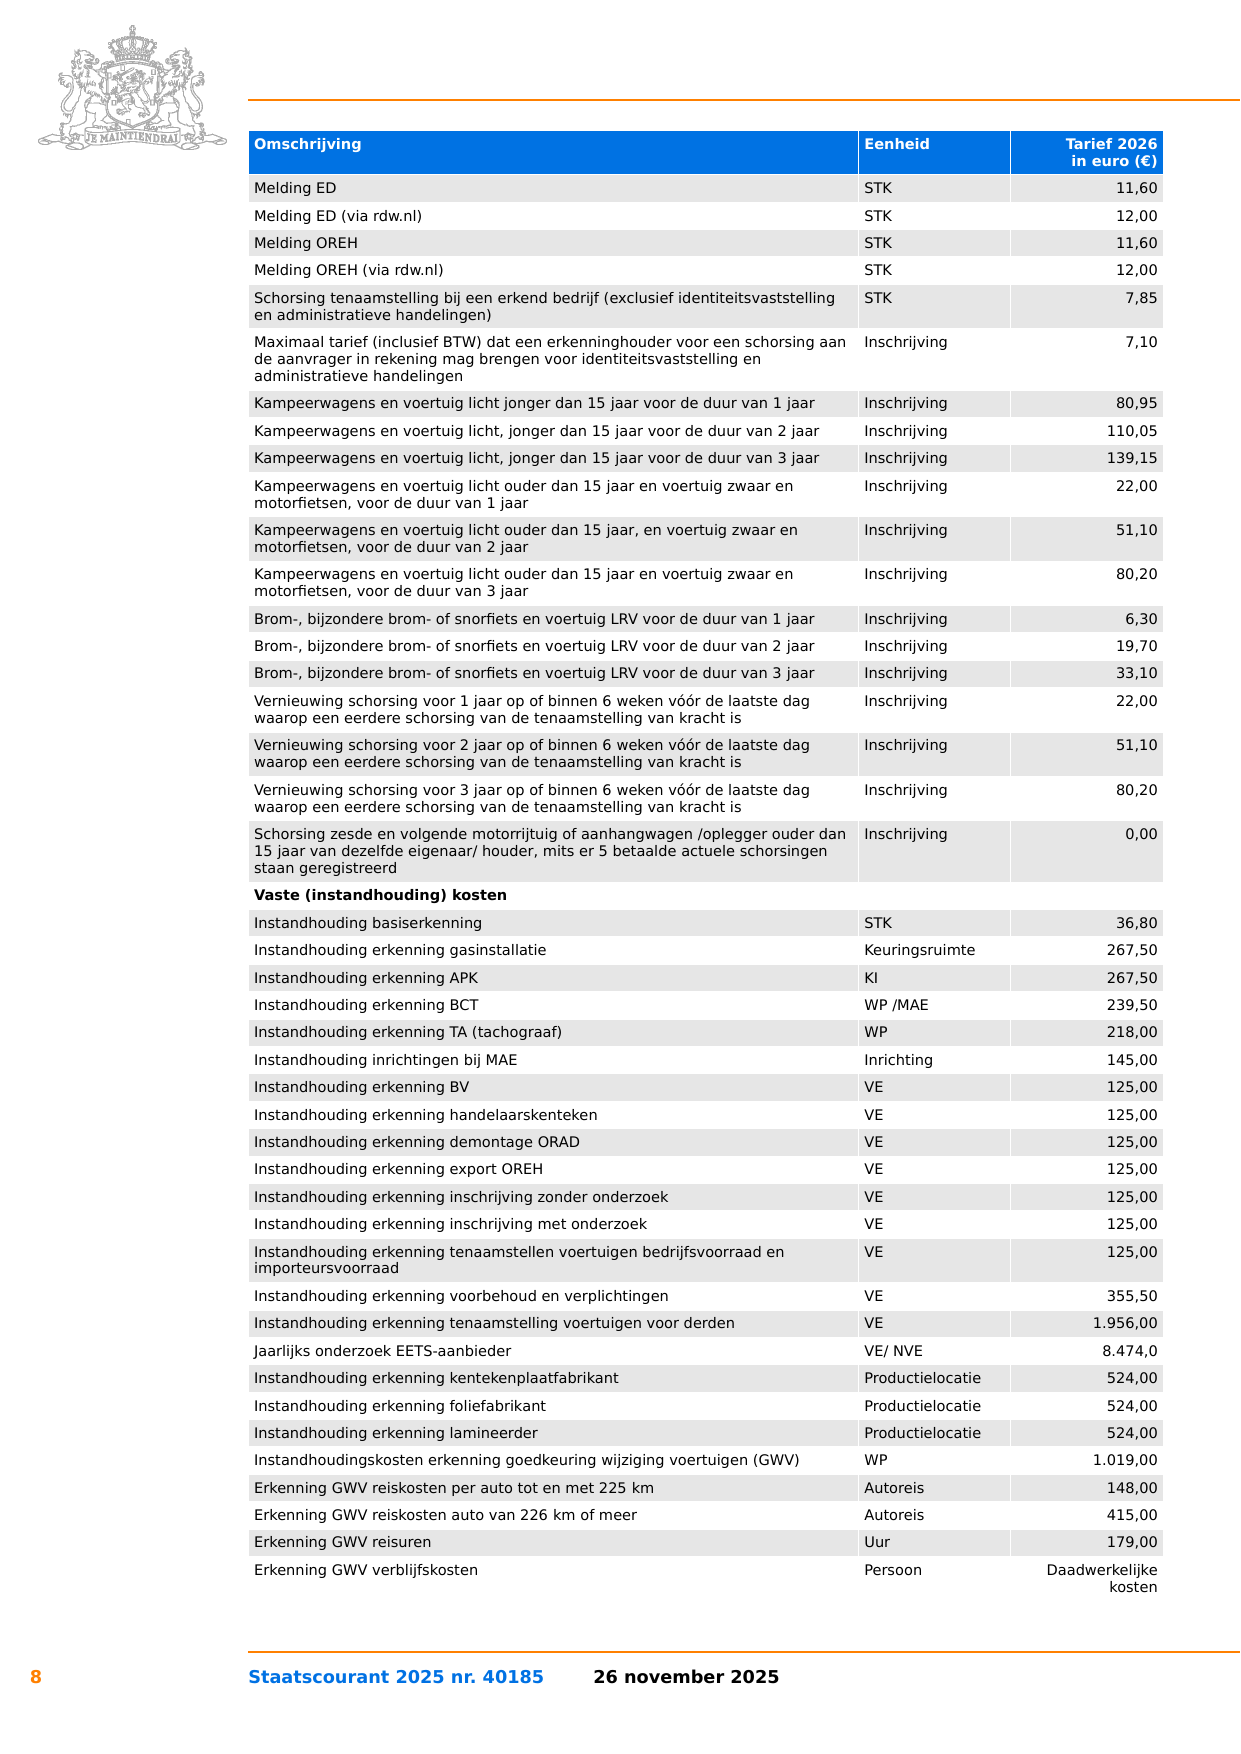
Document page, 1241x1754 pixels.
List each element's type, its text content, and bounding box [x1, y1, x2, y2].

table_cell Brom-, bijzondere brom- of snorfiets en voertuig LRV voor de duur van 3 jaar [249, 661, 858, 687]
table_cell Instandhouding erkenning inschrijving met onderzoek [249, 1211, 858, 1238]
table_cell Instandhoudingskosten erkenning goedkeuring wijziging voertuigen (GWV) [249, 1448, 858, 1474]
table_cell Instandhouding erkenning voorbehoud en verplichtingen [249, 1283, 858, 1309]
table_cell Melding ED (via rdw.nl) [249, 203, 858, 229]
table_cell 179,00 [1011, 1530, 1163, 1556]
table_cell 7,10 [1011, 329, 1163, 389]
table_cell Inschrijving [859, 821, 1010, 882]
table_cell 80,95 [1011, 391, 1163, 417]
table_cell Instandhouding erkenning tenaamstelling voertuigen voor derden [249, 1311, 858, 1337]
table_cell 267,50 [1011, 938, 1163, 964]
table_cell 11,60 [1011, 230, 1163, 256]
table_cell 11,60 [1011, 175, 1163, 202]
table_cell Autoreis [859, 1475, 1010, 1501]
table_cell Erkenning GWV reiskosten auto van 226 km of meer [249, 1502, 858, 1529]
table_cell 7,85 [1011, 285, 1163, 328]
table_cell Inschrijving [859, 329, 1010, 389]
table_cell 12,00 [1011, 258, 1163, 284]
table_cell Schorsing zesde en volgende motorrijtuig of aanhangwagen /oplegger ouder dan 15 jaar van dezelfde eigenaar/ houder, mits er 5 betaalde actuele schorsingen staan geregistreerd [249, 821, 858, 882]
table_cell 218,00 [1011, 1020, 1163, 1046]
table_cell 524,00 [1011, 1420, 1163, 1446]
table_cell 51,10 [1011, 733, 1163, 776]
table_cell STK [859, 203, 1010, 229]
table_cell Jaarlijks onderzoek EETS-aanbieder [249, 1338, 858, 1364]
table_cell Inschrijving [859, 688, 1010, 731]
table_cell Autoreis [859, 1502, 1010, 1529]
table_cell Instandhouding erkenning export OREH [249, 1157, 858, 1183]
table_cell 125,00 [1011, 1074, 1163, 1101]
table_cell 1.019,00 [1011, 1448, 1163, 1474]
table_cell 0,00 [1011, 821, 1163, 882]
table_cell 36,80 [1011, 910, 1163, 936]
table_cell 125,00 [1011, 1184, 1163, 1210]
table_cell Vernieuwing schorsing voor 1 jaar op of binnen 6 weken vóór de laatste dag waarop een eerdere schorsing van de tenaamstelling van kracht is [249, 688, 858, 731]
table_header Eenheid [859, 131, 1010, 174]
table_cell WP /MAE [859, 992, 1010, 1018]
table_cell Daadwerkelijke kosten [1011, 1557, 1163, 1600]
table_cell STK [859, 175, 1010, 202]
table_cell Inschrijving [859, 733, 1010, 776]
table_cell [1011, 883, 1163, 909]
table_cell 125,00 [1011, 1239, 1163, 1282]
table_cell VE [859, 1157, 1010, 1183]
table_cell Kampeerwagens en voertuig licht, jonger dan 15 jaar voor de duur van 2 jaar [249, 418, 858, 444]
table_cell [859, 883, 1010, 909]
table_cell Inrichting [859, 1047, 1010, 1073]
table_cell Melding ED [249, 175, 858, 202]
table_cell 22,00 [1011, 688, 1163, 731]
table_cell 51,10 [1011, 517, 1163, 561]
table_cell 33,10 [1011, 661, 1163, 687]
table_cell 1.956,00 [1011, 1311, 1163, 1337]
table_cell Productielocatie [859, 1365, 1010, 1392]
table_cell STK [859, 910, 1010, 936]
table_cell STK [859, 285, 1010, 328]
table_cell 415,00 [1011, 1502, 1163, 1529]
table_cell Erkenning GWV reiskosten per auto tot en met 225 km [249, 1475, 858, 1501]
table_cell Inschrijving [859, 633, 1010, 660]
table_cell 80,20 [1011, 562, 1163, 605]
table_cell 148,00 [1011, 1475, 1163, 1501]
table_cell Instandhouding erkenning inschrijving zonder onderzoek [249, 1184, 858, 1210]
table_cell Inschrijving [859, 473, 1010, 516]
table_cell VE [859, 1102, 1010, 1128]
table_cell Vaste (instandhouding) kosten [249, 883, 858, 909]
table_cell Inschrijving [859, 391, 1010, 417]
table_cell 80,20 [1011, 777, 1163, 820]
table_cell VE [859, 1184, 1010, 1210]
table_cell Erkenning GWV reisuren [249, 1530, 858, 1556]
table_cell STK [859, 230, 1010, 256]
table_cell 267,50 [1011, 965, 1163, 991]
table_cell 22,00 [1011, 473, 1163, 516]
table_cell 139,15 [1011, 445, 1163, 472]
table_cell Brom-, bijzondere brom- of snorfiets en voertuig LRV voor de duur van 1 jaar [249, 606, 858, 632]
table_cell VE [859, 1129, 1010, 1156]
table_cell Instandhouding erkenning demontage ORAD [249, 1129, 858, 1156]
table_cell Instandhouding erkenning BV [249, 1074, 858, 1101]
table_cell VE [859, 1311, 1010, 1337]
table_cell 145,00 [1011, 1047, 1163, 1073]
table_cell 239,50 [1011, 992, 1163, 1018]
table_cell Kampeerwagens en voertuig licht ouder dan 15 jaar en voertuig zwaar en motorfietsen, voor de duur van 1 jaar [249, 473, 858, 516]
table_cell Kampeerwagens en voertuig licht, jonger dan 15 jaar voor de duur van 3 jaar [249, 445, 858, 472]
table_cell Keuringsruimte [859, 938, 1010, 964]
table_cell Melding OREH (via rdw.nl) [249, 258, 858, 284]
table_cell 125,00 [1011, 1102, 1163, 1128]
table_cell Instandhouding erkenning lamineerder [249, 1420, 858, 1446]
picture [38, 25, 227, 150]
table_cell Erkenning GWV verblijfskosten [249, 1557, 858, 1600]
table_cell 19,70 [1011, 633, 1163, 660]
table_cell Instandhouding erkenning kentekenplaatfabrikant [249, 1365, 858, 1392]
table_cell STK [859, 258, 1010, 284]
table_cell Brom-, bijzondere brom- of snorfiets en voertuig LRV voor de duur van 2 jaar [249, 633, 858, 660]
table_cell Vernieuwing schorsing voor 2 jaar op of binnen 6 weken vóór de laatste dag waarop een eerdere schorsing van de tenaamstelling van kracht is [249, 733, 858, 776]
table_cell 524,00 [1011, 1393, 1163, 1419]
table_cell Melding OREH [249, 230, 858, 256]
table_cell VE/ NVE [859, 1338, 1010, 1364]
table_cell WP [859, 1020, 1010, 1046]
table_cell Instandhouding inrichtingen bij MAE [249, 1047, 858, 1073]
table_cell Schorsing tenaamstelling bij een erkend bedrijf (exclusief identiteitsvaststelling en administratieve handelingen) [249, 285, 858, 328]
table_cell Uur [859, 1530, 1010, 1556]
table_header Omschrijving [249, 131, 858, 174]
table_cell 125,00 [1011, 1211, 1163, 1238]
table_cell Maximaal tarief (inclusief BTW) dat een erkenninghouder voor een schorsing aan de aanvrager in rekening mag brengen voor identiteitsvaststelling en administratieve handelingen [249, 329, 858, 389]
table_cell Instandhouding erkenning BCT [249, 992, 858, 1018]
table_cell 125,00 [1011, 1129, 1163, 1156]
table_cell Inschrijving [859, 418, 1010, 444]
table_cell Instandhouding erkenning gasinstallatie [249, 938, 858, 964]
table_header Tarief 2026 in euro (€) [1011, 131, 1163, 174]
table_cell 6,30 [1011, 606, 1163, 632]
table_cell VE [859, 1283, 1010, 1309]
table_cell Instandhouding erkenning TA (tachograaf) [249, 1020, 858, 1046]
table_cell Productielocatie [859, 1393, 1010, 1419]
table_cell VE [859, 1074, 1010, 1101]
table_cell Instandhouding erkenning APK [249, 965, 858, 991]
table_cell Kampeerwagens en voertuig licht ouder dan 15 jaar, en voertuig zwaar en motorfietsen, voor de duur van 2 jaar [249, 517, 858, 561]
table_cell Vernieuwing schorsing voor 3 jaar op of binnen 6 weken vóór de laatste dag waarop een eerdere schorsing van de tenaamstelling van kracht is [249, 777, 858, 820]
table_cell Instandhouding basiserkenning [249, 910, 858, 936]
table_cell Kampeerwagens en voertuig licht jonger dan 15 jaar voor de duur van 1 jaar [249, 391, 858, 417]
table_cell 8.474,0 [1011, 1338, 1163, 1364]
table_cell Instandhouding erkenning handelaarskenteken [249, 1102, 858, 1128]
table_cell Inschrijving [859, 517, 1010, 561]
table_cell KI [859, 965, 1010, 991]
table_cell VE [859, 1239, 1010, 1282]
table_cell 125,00 [1011, 1157, 1163, 1183]
table_cell 110,05 [1011, 418, 1163, 444]
table_cell Instandhouding erkenning tenaamstellen voertuigen bedrijfsvoorraad en importeursvoorraad [249, 1239, 858, 1282]
table_cell Productielocatie [859, 1420, 1010, 1446]
table_cell 524,00 [1011, 1365, 1163, 1392]
table_cell Inschrijving [859, 777, 1010, 820]
table_cell Kampeerwagens en voertuig licht ouder dan 15 jaar en voertuig zwaar en motorfietsen, voor de duur van 3 jaar [249, 562, 858, 605]
table_cell Inschrijving [859, 562, 1010, 605]
table_cell Inschrijving [859, 661, 1010, 687]
table_cell 12,00 [1011, 203, 1163, 229]
table_cell Persoon [859, 1557, 1010, 1600]
table_cell 355,50 [1011, 1283, 1163, 1309]
table_cell VE [859, 1211, 1010, 1238]
table_cell Instandhouding erkenning foliefabrikant [249, 1393, 858, 1419]
table_cell Inschrijving [859, 445, 1010, 472]
table_cell WP [859, 1448, 1010, 1474]
table_cell Inschrijving [859, 606, 1010, 632]
